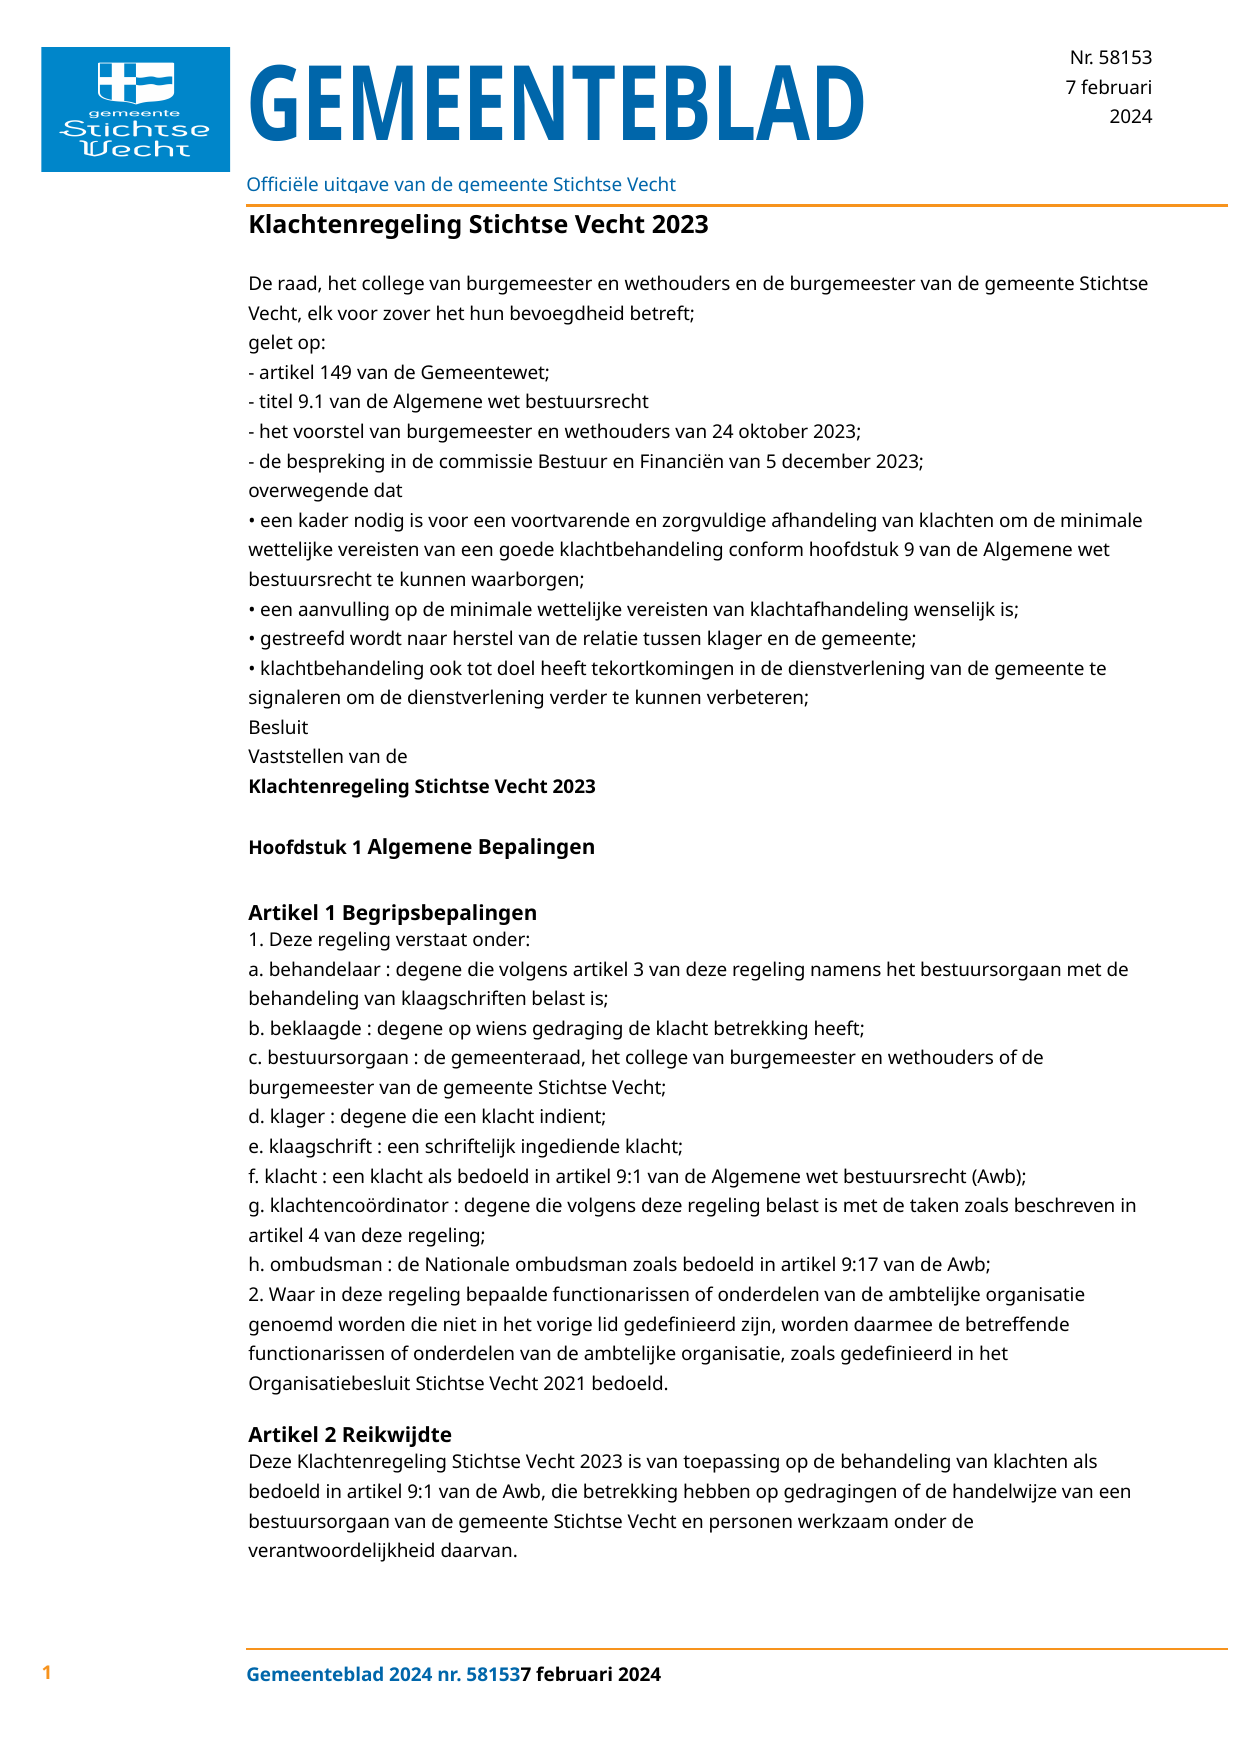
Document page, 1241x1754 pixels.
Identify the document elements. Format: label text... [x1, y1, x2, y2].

text - de bespreking in de commissie Bestuur en Financiën van 5 december 2023; [248, 448, 1152, 473]
text f. klacht : een klacht als bedoeld in artikel 9:1 van de Algemene wet bestuursrecht (Awb); [248, 1163, 1152, 1188]
text • klachtbehandeling ook tot doel heeft tekortkomingen in de dienstverlening van de gemeente te signaleren om de dienstverlening verder te kunnen verbeteren; [248, 655, 1152, 710]
text - artikel 149 van de Gemeentewet; [248, 359, 1152, 385]
text Deze Klachtenregeling Stichtse Vecht 2023 is van toepassing op de behandeling van klachten als bedoeld in artikel 9:1 van de Awb, die betrekking hebben op gedragingen of de handelwijze van een bestuursorgaan van de gemeente Stichtse Vecht en personen werkzaam onder de verantwoordelijkheid daarvan. [248, 1449, 1152, 1563]
text b. beklaagde : degene op wiens gedraging de klacht betrekking heeft; [248, 1015, 1152, 1041]
text gelet op: [248, 329, 1152, 355]
picture [99, 63, 135, 101]
text a. behandelaar : degene die volgens artikel 3 van deze regeling namens het bestuursorgaan met de behandeling van klaagschriften belast is; [248, 956, 1152, 1011]
text c. bestuursorgaan : de gemeenteraad, het college van burgemeester en wethouders of de burgemeester van de gemeente Stichtse Vecht; [248, 1044, 1152, 1100]
text overwegende dat [248, 477, 1152, 503]
text Klachtenregeling Stichtse Vecht 2023 [248, 773, 1152, 799]
text Hoofdstuk 1 Algemene Bepalingen [248, 832, 1152, 861]
text Vaststellen van de [248, 744, 1152, 769]
text Artikel 2 Reikwijdte [248, 1420, 1152, 1449]
text - het voorstel van burgemeester en wethouders van 24 oktober 2023; [248, 418, 1152, 444]
text • gestreefd wordt naar herstel van de relatie tussen klager en de gemeente; [248, 625, 1152, 651]
text g. klachtencoördinator : degene die volgens deze regeling belast is met de taken zoals beschreven in artikel 4 van deze regeling; [248, 1192, 1152, 1248]
text e. klaagschrift : een schriftelijk ingediende klacht; [248, 1133, 1152, 1159]
text 1. Deze regeling verstaat onder: [248, 926, 1152, 952]
text Besluit [248, 714, 1152, 740]
text h. ombudsman : de Nationale ombudsman zoals bedoeld in artikel 9:17 van de Awb; [248, 1252, 1152, 1277]
text - titel 9.1 van de Algemene wet bestuursrecht [248, 389, 1152, 414]
text Artikel 1 Begripsbepalingen [248, 898, 1152, 926]
text d. klager : degene die een klacht indient; [248, 1104, 1152, 1129]
text 2. Waar in deze regeling bepaalde functionarissen of onderdelen van de ambtelijke organisatie genoemd worden die niet in het vorige lid gedefinieerd zijn, worden daarmee de betreffende functionarissen of onderdelen van de ambtelijke organisatie, zoals gedefinieerd in het Organisatiebesluit Stichtse Vecht 2021 bedoeld. [248, 1281, 1152, 1396]
text Klachtenregeling Stichtse Vecht 2023 [248, 207, 1152, 241]
text • een aanvulling op de minimale wettelijke vereisten van klachtafhandeling wenselijk is; [248, 596, 1152, 621]
picture [137, 63, 174, 103]
text • een kader nodig is voor een voortvarende en zorgvuldige afhandeling van klachten om de minimale wettelijke vereisten van een goede klachtbehandeling conform hoofdstuk 9 van de Algemene wet bestuursrecht te kunnen waarborgen; [248, 507, 1152, 592]
text De raad, het college van burgemeester en wethouders en de burgemeester van de gemeente Stichtse Vecht, elk voor zover het hun bevoegdheid betreft; [248, 270, 1152, 326]
